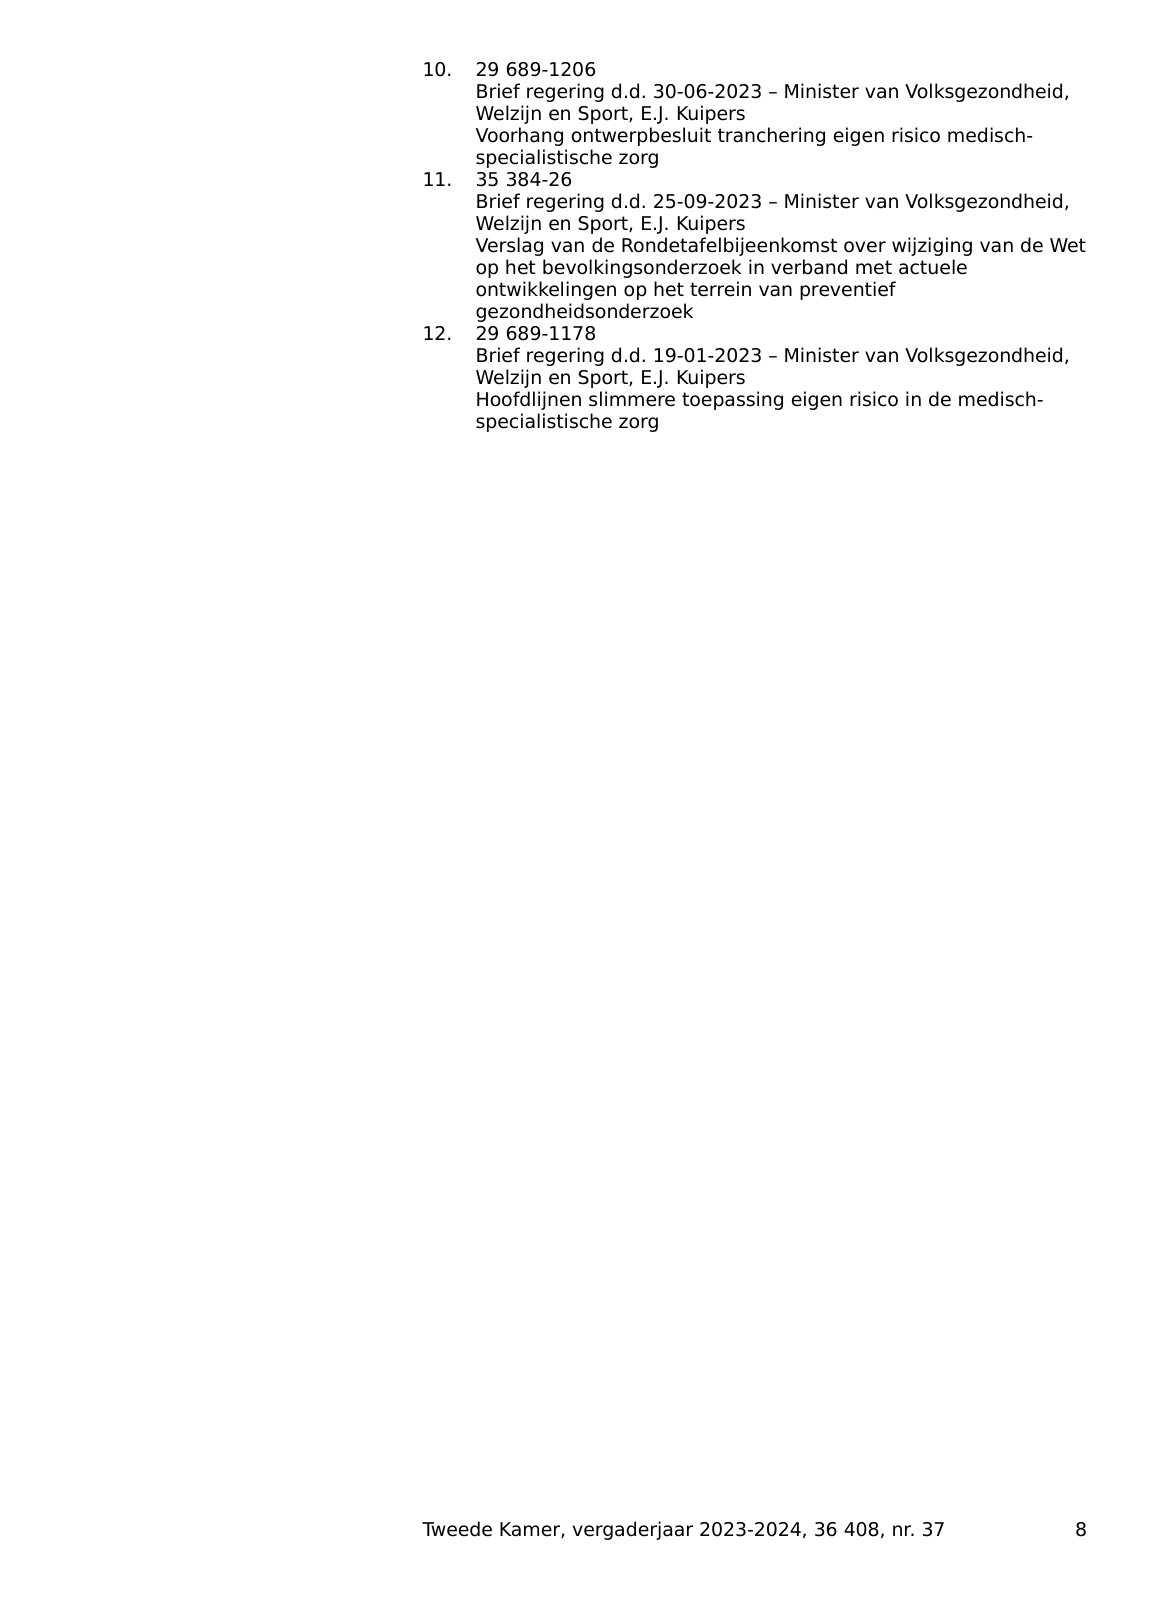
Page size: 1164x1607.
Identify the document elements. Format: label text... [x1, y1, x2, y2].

text Brief regering d.d. 19-01-2023 – Minister van Volksgezondheid, Welzijn en Sport, E.J. Kuipers [475, 345, 1087, 389]
text Verslag van de Rondetafelbijeenkomst over wijziging van de Wet op het bevolkingsonderzoek in verband met actuele ontwikkelingen op het terrein van preventief gezondheidsonderzoek [475, 235, 1087, 323]
text Brief regering d.d. 30-06-2023 – Minister van Volksgezondheid, Welzijn en Sport, E.J. Kuipers [475, 81, 1087, 125]
text Voorhang ontwerpbesluit tranchering eigen risico medisch-specialistische zorg [475, 125, 1087, 169]
text Hoofdlijnen slimmere toepassing eigen risico in de medisch-specialistische zorg [475, 389, 1087, 433]
text 12. 29 689-1178 [422, 323, 1087, 345]
text 11. 35 384-26 [422, 169, 1087, 191]
text Brief regering d.d. 25-09-2023 – Minister van Volksgezondheid, Welzijn en Sport, E.J. Kuipers [475, 191, 1087, 235]
text 10. 29 689-1206 [422, 59, 1087, 81]
